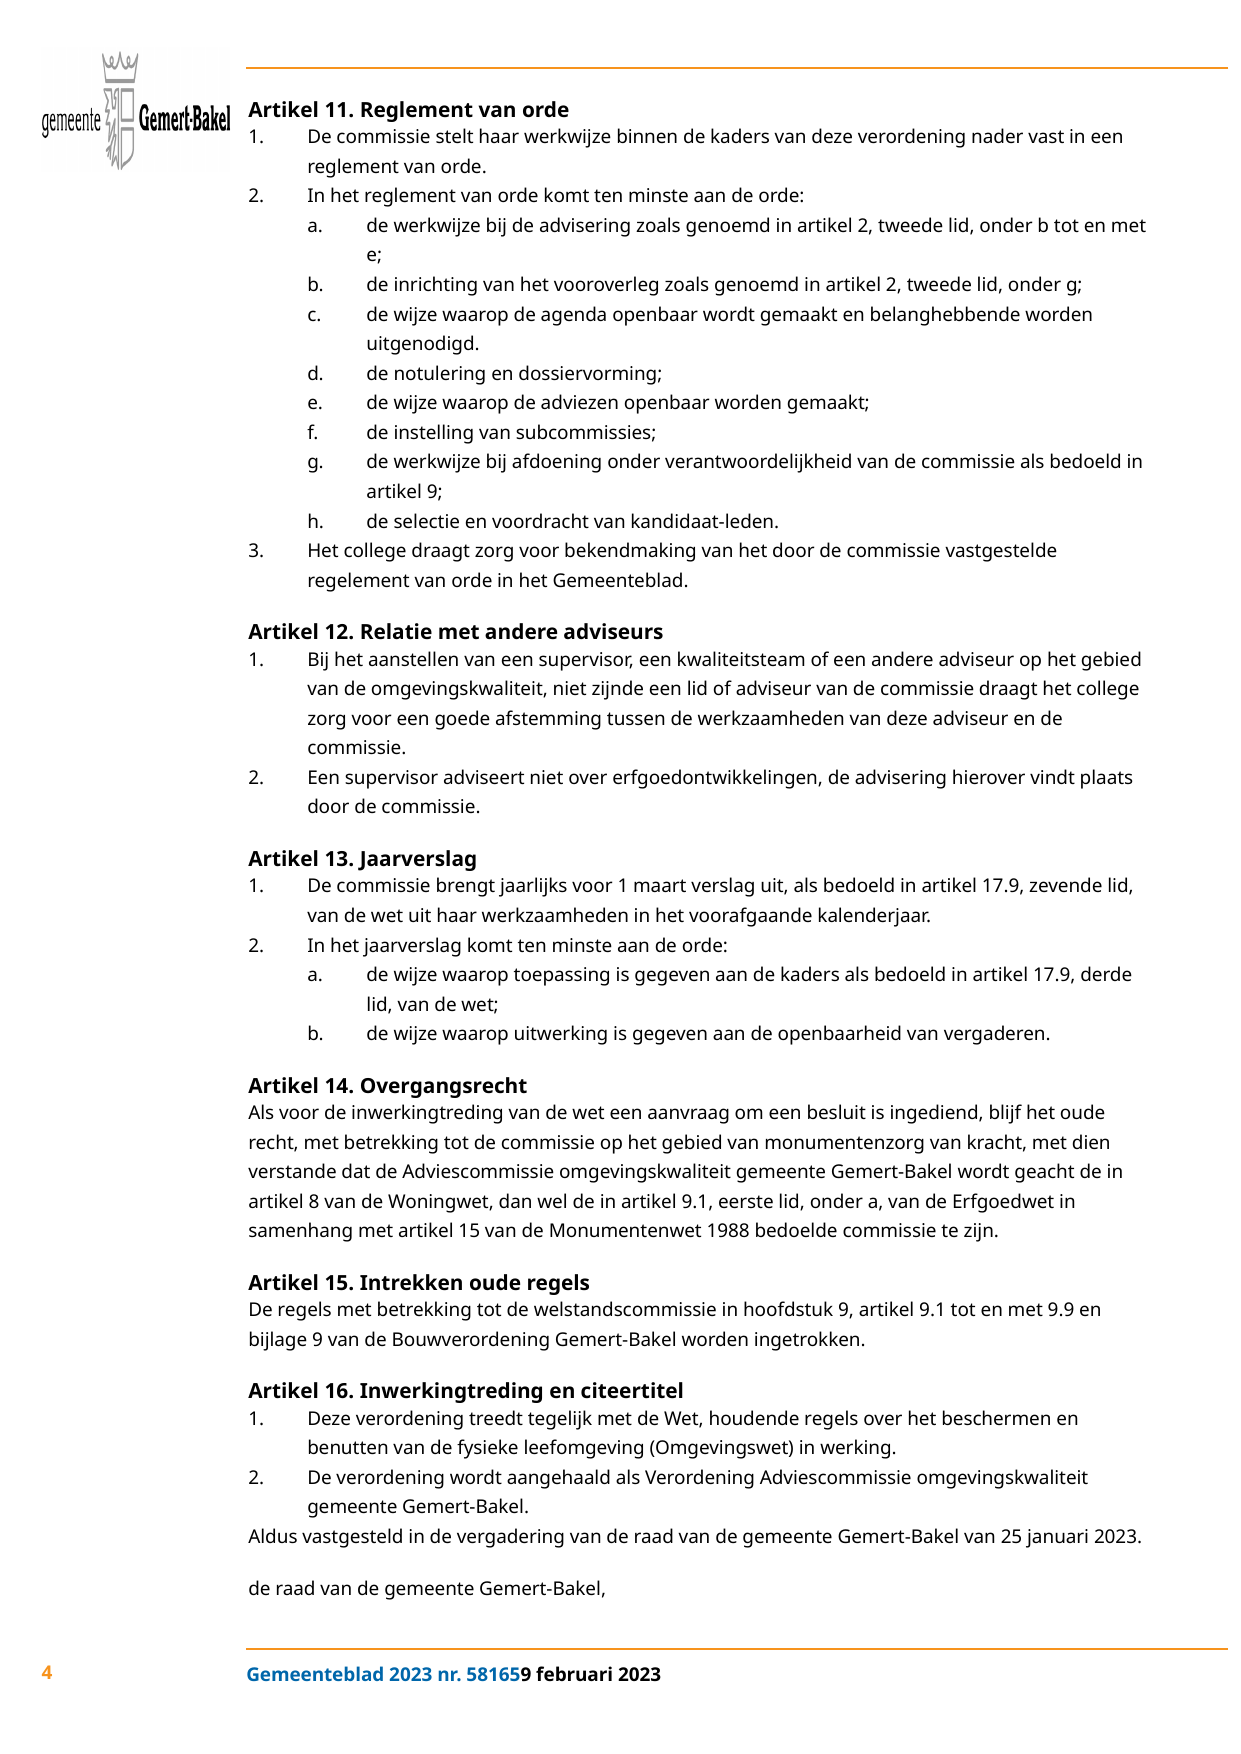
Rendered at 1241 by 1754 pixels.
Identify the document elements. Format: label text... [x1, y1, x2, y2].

text De regels met betrekking tot de welstandscommissie in hoofdstuk 9, artikel 9.1 tot en met 9.9 en bijlage 9 van de Bouwverordening Gemert-Bakel worden ingetrokken. [248, 1297, 1152, 1352]
list De commissie brengt jaarlijks voor 1 maart verslag uit, als bedoeld in artikel 17.9, zevende lid, van de wet uit haar werkzaamheden in het voorafgaande kalenderjaar. [248, 873, 1152, 928]
list De commissie stelt haar werkwijze binnen de kaders van deze verordening nader vast in een reglement van orde. [248, 123, 1152, 178]
list Het college draagt zorg voor bekendmaking van het door de commissie vastgestelde regelement van orde in het Gemeenteblad. [248, 537, 1152, 593]
list In het jaarverslag komt ten minste aan de orde: [248, 932, 1152, 957]
text Aldus vastgesteld in de vergadering van de raad van de gemeente Gemert-Bakel van 25 januari 2023. [248, 1523, 1152, 1549]
list de werkwijze bij afdoening onder verantwoordelijkheid van de commissie als bedoeld in artikel 9; [307, 449, 1152, 504]
list de wijze waarop de agenda openbaar wordt gemaakt en belanghebbende worden uitgenodigd. [307, 301, 1152, 356]
text de raad van de gemeente Gemert-Bakel, [248, 1575, 1152, 1601]
list Deze verordening treedt tegelijk met de Wet, houdende regels over het beschermen en benutten van de fysieke leefomgeving (Omgevingswet) in werking. [248, 1405, 1152, 1460]
list de selectie en voordracht van kandidaat-leden. [307, 508, 1152, 533]
list de wijze waarop toepassing is gegeven aan de kaders als bedoeld in artikel 17.9, derde lid, van de wet; [307, 961, 1152, 1017]
text Artikel 11. Reglement van orde [248, 95, 1152, 123]
text Artikel 14. Overgangsrecht [248, 1071, 1152, 1099]
text Artikel 15. Intrekken oude regels [248, 1268, 1152, 1297]
text Artikel 12. Relatie met andere adviseurs [248, 617, 1152, 646]
list de instelling van subcommissies; [307, 419, 1152, 445]
list de wijze waarop uitwerking is gegeven aan de openbaarheid van vergaderen. [307, 1021, 1152, 1046]
list de inrichting van het vooroverleg zoals genoemd in artikel 2, tweede lid, onder g; [307, 271, 1152, 297]
text Als voor de inwerkingtreding van de wet een aanvraag om een besluit is ingediend, blijf het oude recht, met betrekking tot de commissie op het gebied van monumentenzorg van kracht, met dien verstande dat de Adviescommissie omgevingskwaliteit gemeente Gemert-Bakel wordt geacht de in artikel 8 van de Woningwet, dan wel de in artikel 9.1, eerste lid, onder a, van de Erfgoedwet in samenhang met artikel 15 van de Monumentenwet 1988 bedoelde commissie te zijn. [248, 1099, 1152, 1243]
picture [41, 47, 231, 172]
list de wijze waarop de adviezen openbaar worden gemaakt; [307, 389, 1152, 415]
list de werkwijze bij de advisering zoals genoemd in artikel 2, tweede lid, onder b tot en met e; [307, 212, 1152, 267]
text Artikel 16. Inwerkingtreding en citeertitel [248, 1377, 1152, 1405]
text Artikel 13. Jaarverslag [248, 844, 1152, 873]
list In het reglement van orde komt ten minste aan de orde: [248, 182, 1152, 208]
list de notulering en dossiervorming; [307, 360, 1152, 386]
list Bij het aanstellen van een supervisor, een kwaliteitsteam of een andere adviseur op het gebied van de omgevingskwaliteit, niet zijnde een lid of adviseur van de commissie draagt het college zorg voor een goede afstemming tussen de werkzaamheden van deze adviseur en de commissie. [248, 646, 1152, 760]
list De verordening wordt aangehaald als Verordening Adviescommissie omgevingskwaliteit gemeente Gemert-Bakel. [248, 1464, 1152, 1519]
list Een supervisor adviseert niet over erfgoedontwikkelingen, de advisering hierover vindt plaats door de commissie. [248, 764, 1152, 819]
